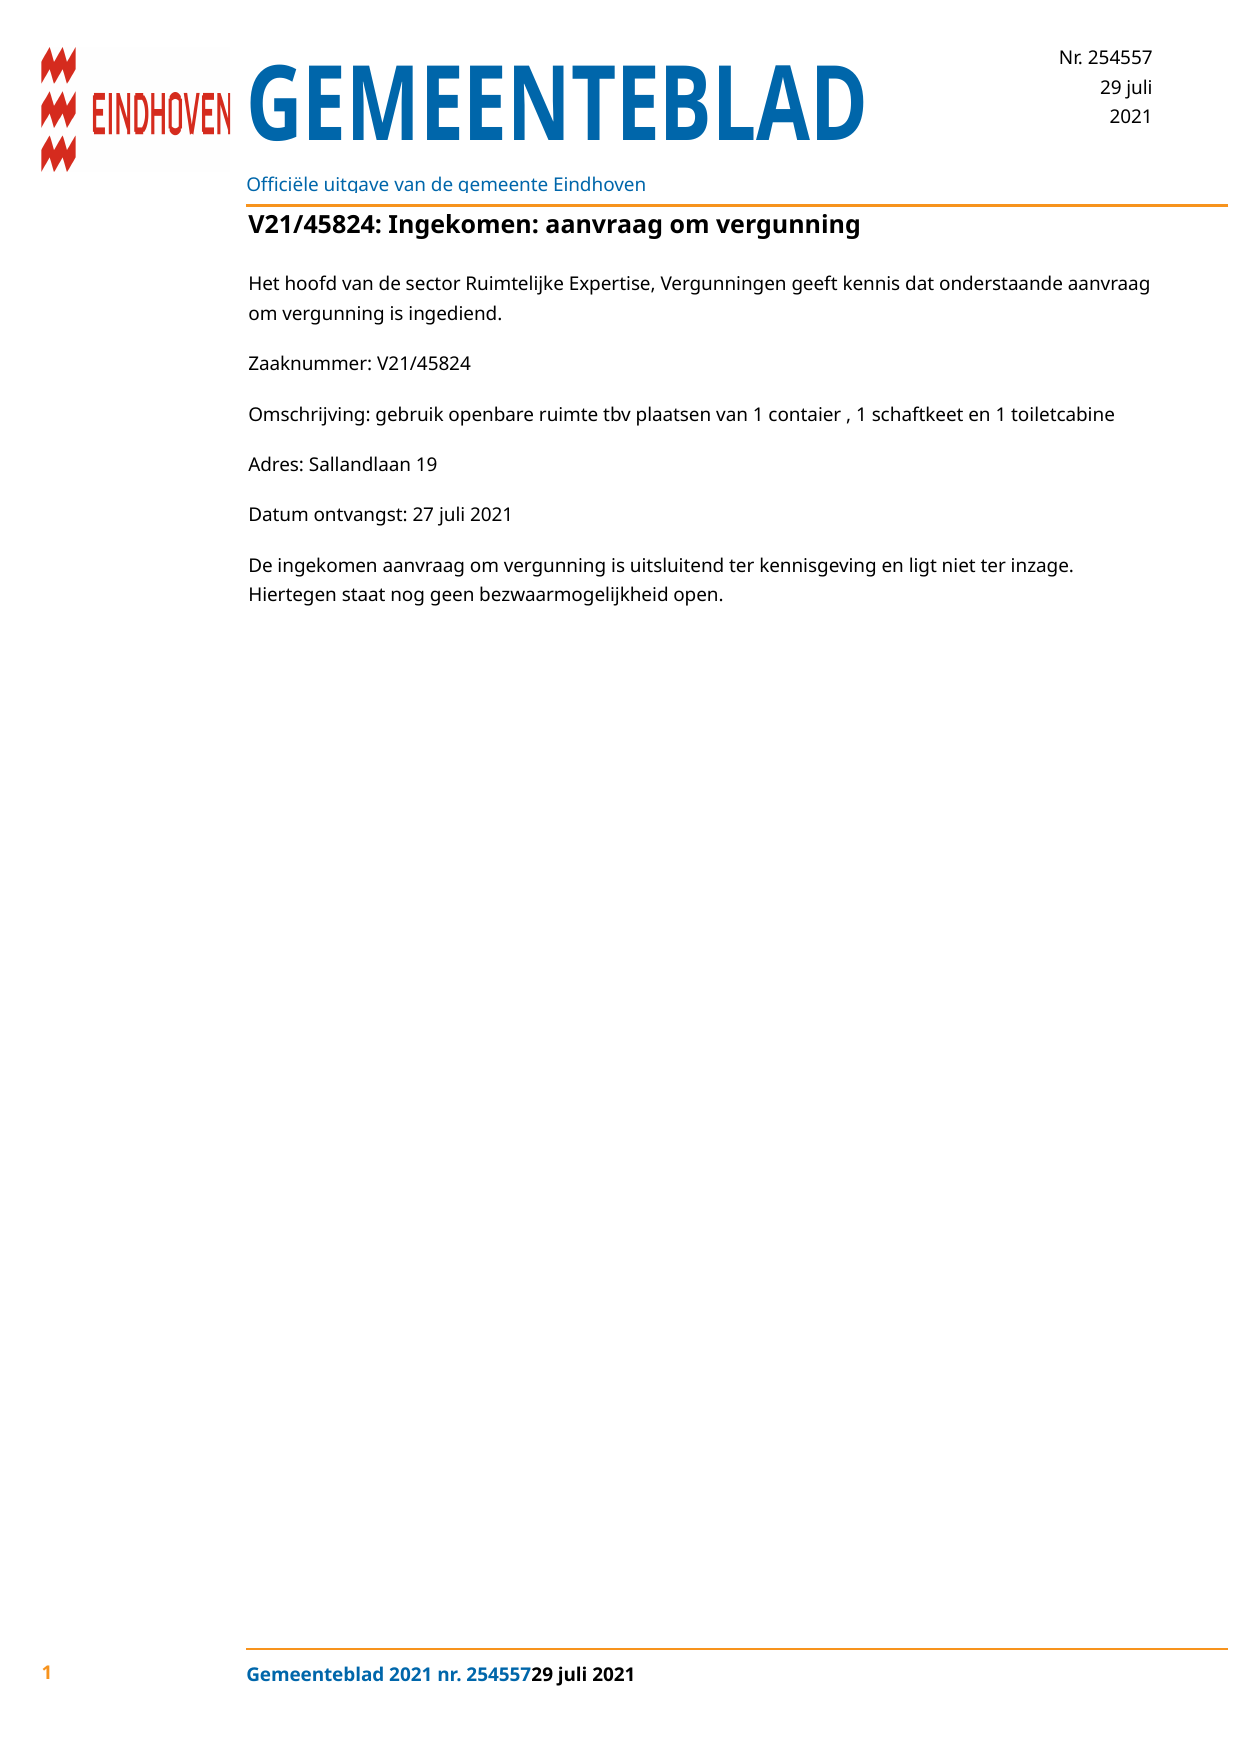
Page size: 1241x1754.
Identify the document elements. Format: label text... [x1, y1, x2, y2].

text Datum ontvangst: 27 juli 2021 [248, 502, 1152, 527]
text Omschrijving: gebruik openbare ruimte tbv plaatsen van 1 contaier , 1 schaftkeet en 1 toiletcabine [248, 401, 1152, 426]
text Adres: Sallandlaan 19 [248, 451, 1152, 477]
text V21/45824: Ingekomen: aanvraag om vergunning [248, 207, 1152, 241]
text De ingekomen aanvraag om vergunning is uitsluitend ter kennisgeving en ligt niet ter inzage. Hiertegen staat nog geen bezwaarmogelijkheid open. [248, 552, 1152, 607]
text Zaaknummer: V21/45824 [248, 350, 1152, 376]
picture [41, 47, 231, 172]
text Het hoofd van de sector Ruimtelijke Expertise, Vergunningen geeft kennis dat onderstaande aanvraag om vergunning is ingediend. [248, 270, 1152, 326]
